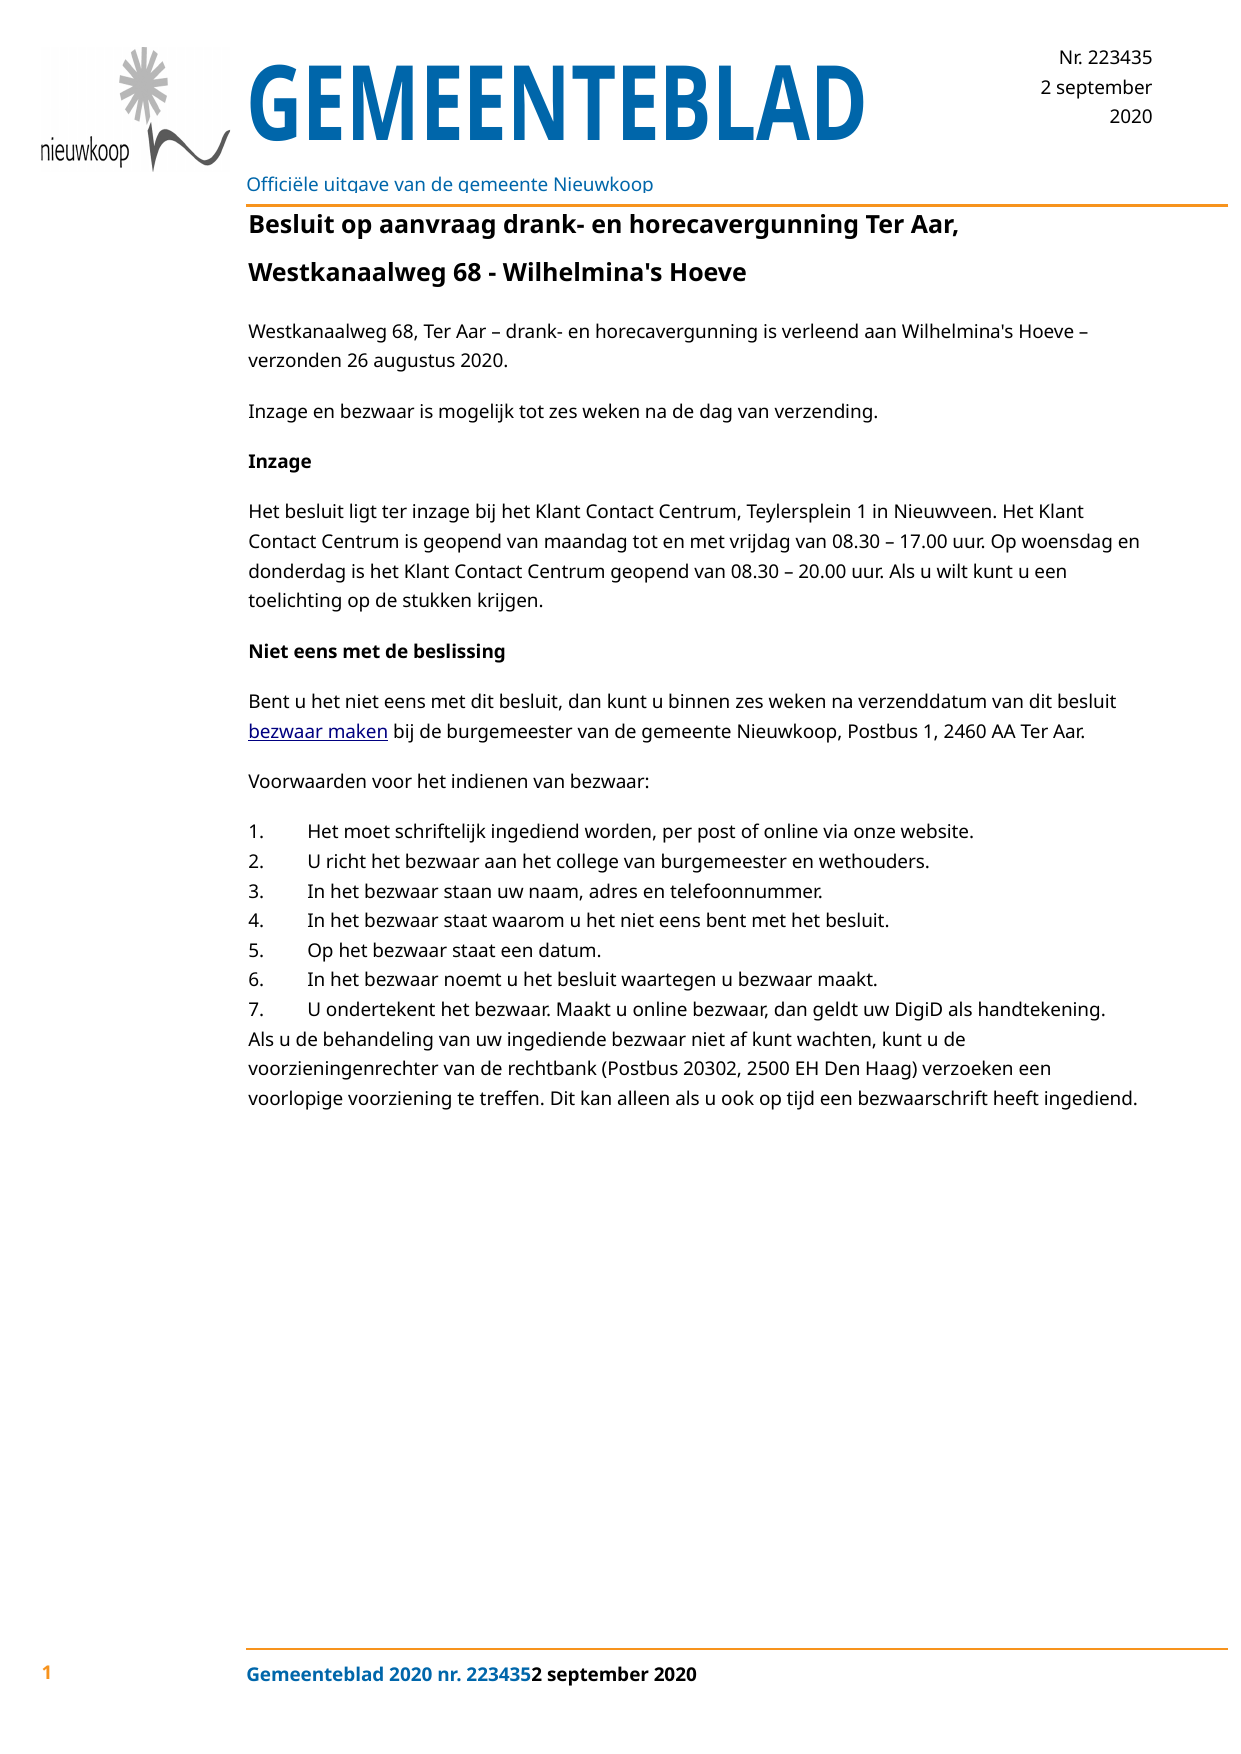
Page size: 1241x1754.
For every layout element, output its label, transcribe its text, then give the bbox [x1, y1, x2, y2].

text Bent u het niet eens met dit besluit, dan kunt u binnen zes weken na verzenddatum van dit besluit bezwaar maken bij de burgemeester van de gemeente Nieuwkoop, Postbus 1, 2460 AA Ter Aar. [248, 688, 1152, 744]
list Het moet schriftelijk ingediend worden, per post of online via onze website. [248, 819, 1152, 844]
text Besluit op aanvraag drank- en horecavergunning Ter Aar, Westkanaalweg 68 - Wilhelmina's Hoeve [248, 207, 1152, 288]
text Voorwaarden voor het indienen van bezwaar: [248, 768, 1152, 794]
text Westkanaalweg 68, Ter Aar – drank- en horecavergunning is verleend aan Wilhelmina's Hoeve – verzonden 26 augustus 2020. [248, 318, 1152, 373]
list In het bezwaar staan uw naam, adres en telefoonnummer. [248, 878, 1152, 904]
text Het besluit ligt ter inzage bij het Klant Contact Centrum, Teylersplein 1 in Nieuwveen. Het Klant Contact Centrum is geopend van maandag tot en met vrijdag van 08.30 – 17.00 uur. Op woensdag en donderdag is het Klant Contact Centrum geopend van 08.30 – 20.00 uur. Als u wilt kunt u een toelichting op de stukken krijgen. [248, 499, 1152, 613]
text Inzage en bezwaar is mogelijk tot zes weken na de dag van verzending. [248, 398, 1152, 424]
text Inzage [248, 448, 1152, 474]
list U richt het bezwaar aan het college van burgemeester en wethouders. [248, 848, 1152, 874]
list In het bezwaar noemt u het besluit waartegen u bezwaar maakt. [248, 967, 1152, 992]
list U ondertekent het bezwaar. Maakt u online bezwaar, dan geldt uw DigiD als handtekening. [248, 996, 1152, 1022]
picture [41, 47, 231, 172]
text Als u de behandeling van uw ingediende bezwaar niet af kunt wachten, kunt u de voorzieningenrechter van de rechtbank (Postbus 20302, 2500 EH Den Haag) verzoeken een voorlopige voorziening te treffen. Dit kan alleen als u ook op tijd een bezwaarschrift heeft ingediend. [248, 1026, 1152, 1111]
list Op het bezwaar staat een datum. [248, 937, 1152, 963]
text Niet eens met de beslissing [248, 638, 1152, 664]
list In het bezwaar staat waarom u het niet eens bent met het besluit. [248, 907, 1152, 933]
